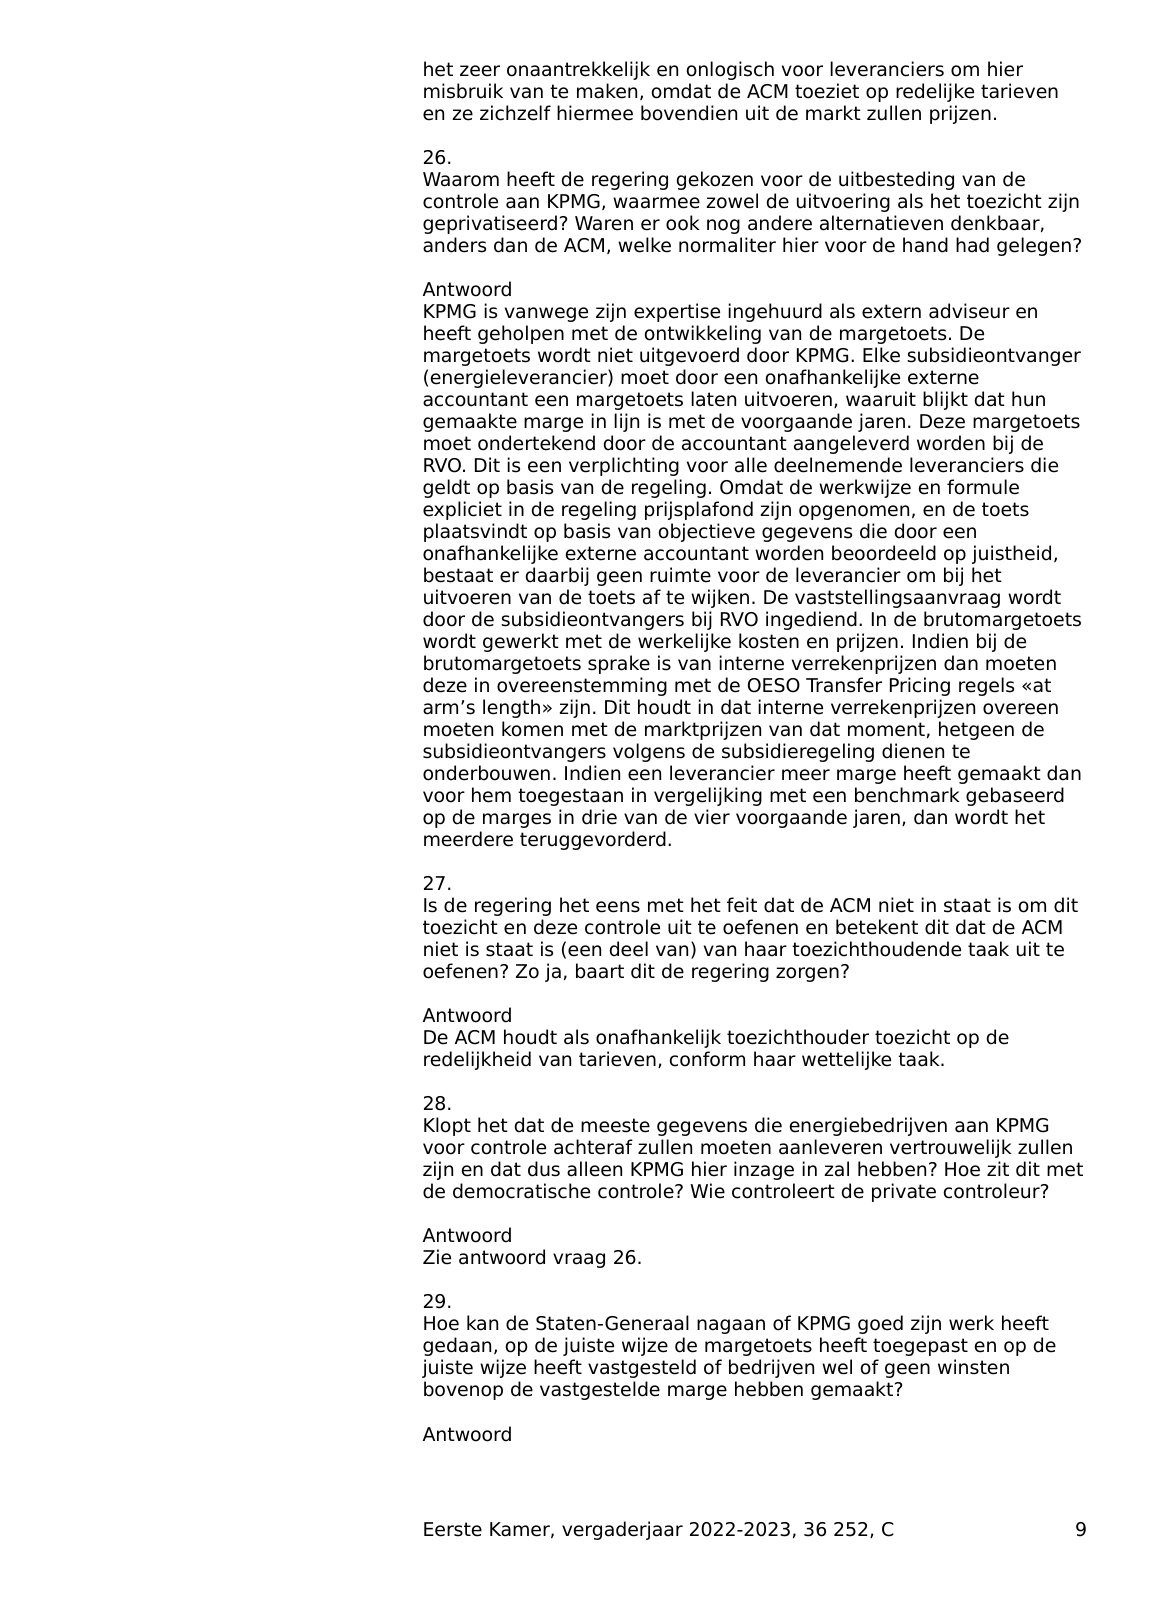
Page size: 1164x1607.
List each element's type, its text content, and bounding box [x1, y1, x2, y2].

text Hoe kan de Staten-Generaal nagaan of KPMG goed zijn werk heeft gedaan, op de juiste wijze de margetoets heeft toegepast en op de juiste wijze heeft vastgesteld of bedrijven wel of geen winsten bovenop de vastgestelde marge hebben gemaakt? [422, 1313, 1087, 1401]
text Antwoord [422, 1423, 1087, 1445]
text De ACM houdt als onafhankelijk toezichthouder toezicht op de redelijkheid van tarieven, conform haar wettelijke taak. [422, 1027, 1087, 1071]
text KPMG is vanwege zijn expertise ingehuurd als extern adviseur en heeft geholpen met de ontwikkeling van de margetoets. De margetoets wordt niet uitgevoerd door KPMG. Elke subsidieontvanger (energieleverancier) moet door een onafhankelijke externe accountant een margetoets laten uitvoeren, waaruit blijkt dat hun gemaakte marge in lijn is met de voorgaande jaren. Deze margetoets moet ondertekend door de accountant aangeleverd worden bij de RVO. Dit is een verplichting voor alle deelnemende leveranciers die geldt op basis van de regeling. Omdat de werkwijze en formule expliciet in de regeling prijsplafond zijn opgenomen, en de toets plaatsvindt op basis van objectieve gegevens die door een onafhankelijke externe accountant worden beoordeeld op juistheid, bestaat er daarbij geen ruimte voor de leverancier om bij het uitvoeren van de toets af te wijken. De vaststellingsaanvraag wordt door de subsidieontvangers bij RVO ingediend. In de brutomargetoets wordt gewerkt met de werkelijke kosten en prijzen. Indien bij de brutomargetoets sprake is van interne verrekenprijzen dan moeten deze in overeenstemming met de OESO Transfer Pricing regels «at arm’s length» zijn. Dit houdt in dat interne verrekenprijzen overeen moeten komen met de marktprijzen van dat moment, hetgeen de subsidieontvangers volgens de subsidieregeling dienen te onderbouwen. Indien een leverancier meer marge heeft gemaakt dan voor hem toegestaan in vergelijking met een benchmark gebaseerd op de marges in drie van de vier voorgaande jaren, dan wordt het meerdere teruggevorderd. [422, 301, 1087, 851]
text 28. [422, 1093, 1087, 1115]
text Klopt het dat de meeste gegevens die energiebedrijven aan KPMG voor controle achteraf zullen moeten aanleveren vertrouwelijk zullen zijn en dat dus alleen KPMG hier inzage in zal hebben? Hoe zit dit met de democratische controle? Wie controleert de private controleur? [422, 1115, 1087, 1203]
text 27. [422, 873, 1087, 895]
text Antwoord [422, 279, 1087, 301]
text Is de regering het eens met het feit dat de ACM niet in staat is om dit toezicht en deze controle uit te oefenen en betekent dit dat de ACM niet is staat is (een deel van) van haar toezichthoudende taak uit te oefenen? Zo ja, baart dit de regering zorgen? [422, 895, 1087, 983]
text Waarom heeft de regering gekozen voor de uitbesteding van de controle aan KPMG, waarmee zowel de uitvoering als het toezicht zijn geprivatiseerd? Waren er ook nog andere alternatieven denkbaar, anders dan de ACM, welke normaliter hier voor de hand had gelegen? [422, 169, 1087, 257]
text het zeer onaantrekkelijk en onlogisch voor leveranciers om hier misbruik van te maken, omdat de ACM toeziet op redelijke tarieven en ze zichzelf hiermee bovendien uit de markt zullen prijzen. [422, 59, 1087, 125]
text Antwoord [422, 1005, 1087, 1027]
text 29. [422, 1291, 1087, 1313]
text Zie antwoord vraag 26. [422, 1247, 1087, 1269]
text Antwoord [422, 1225, 1087, 1247]
text 26. [422, 147, 1087, 169]
